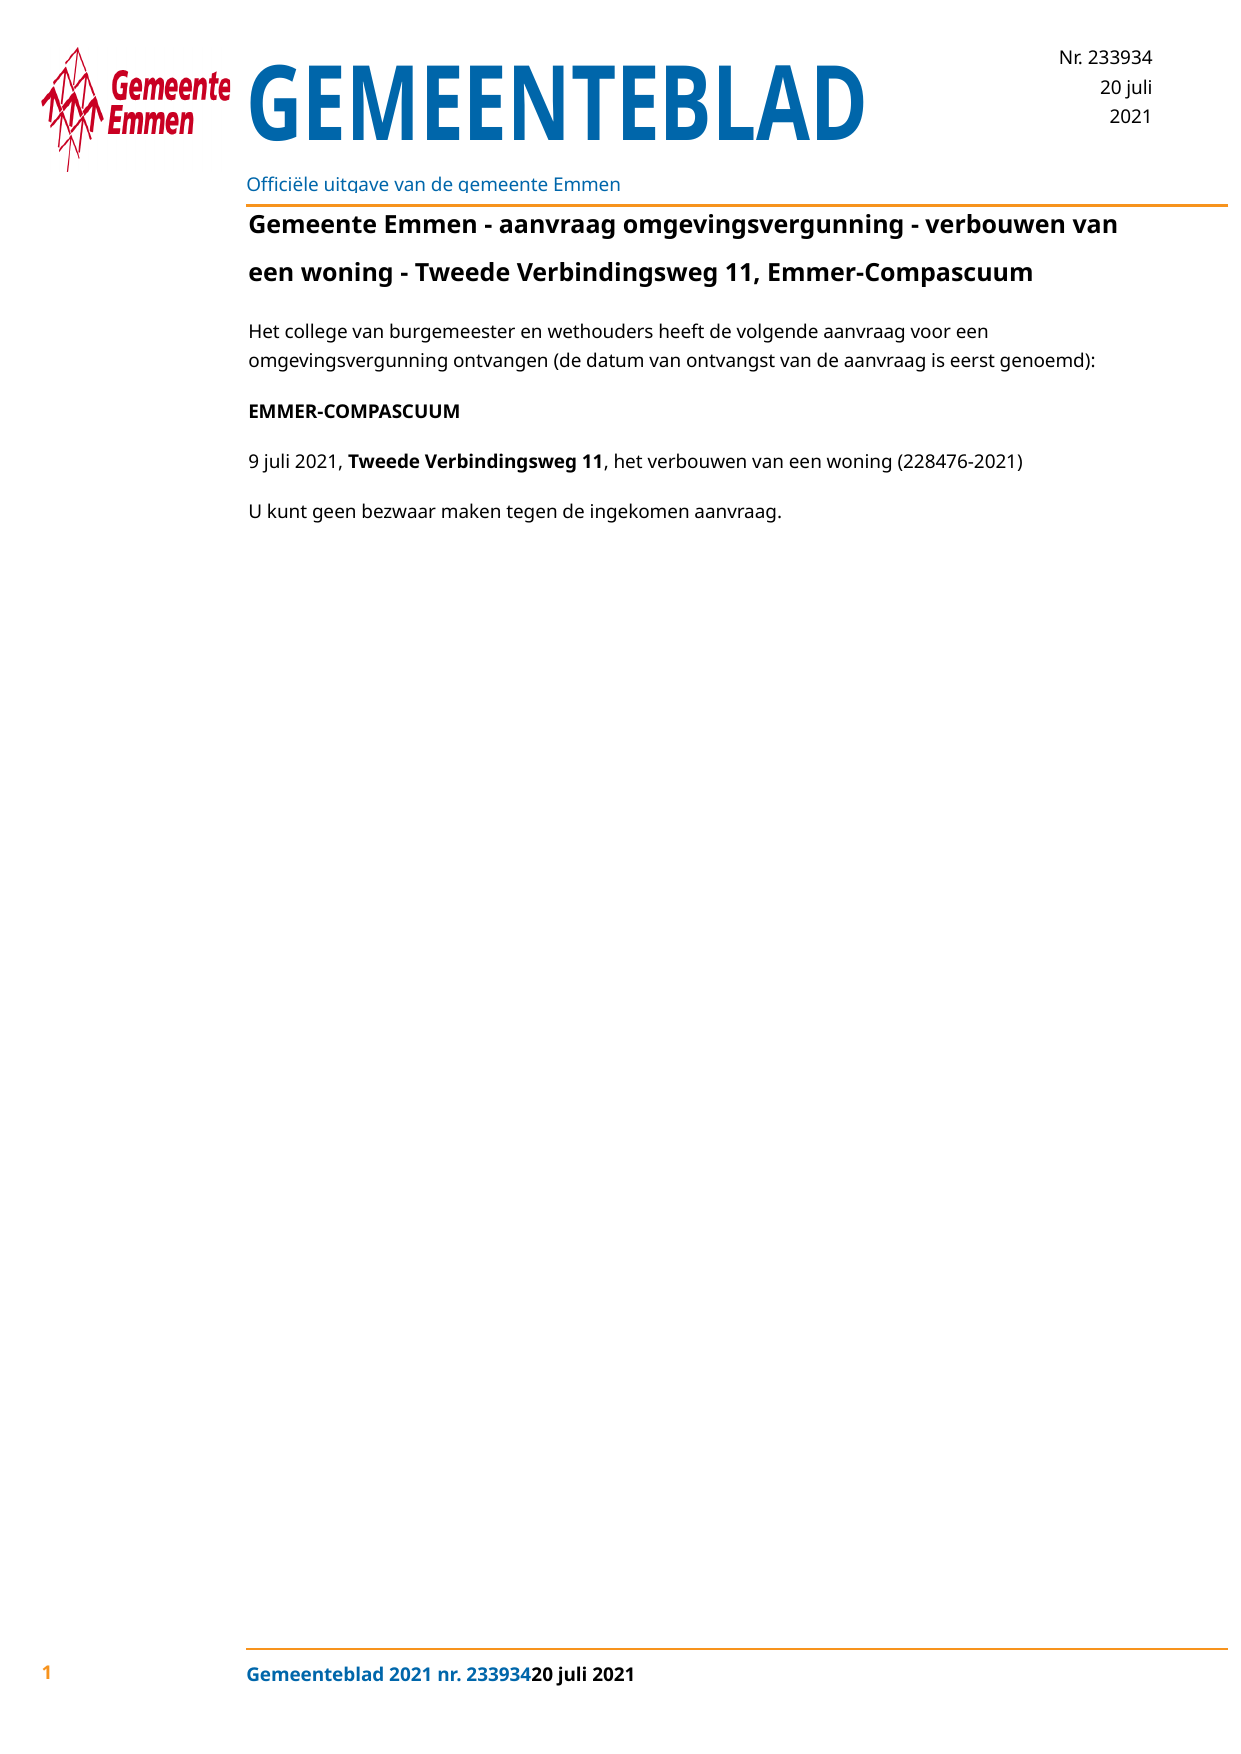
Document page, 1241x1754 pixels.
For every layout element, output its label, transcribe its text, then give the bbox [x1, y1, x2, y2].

text Het college van burgemeester en wethouders heeft de volgende aanvraag voor een omgevingsvergunning ontvangen (de datum van ontvangst van de aanvraag is eerst genoemd): [248, 318, 1152, 373]
text U kunt geen bezwaar maken tegen de ingekomen aanvraag. [248, 499, 1152, 524]
picture [41, 47, 231, 172]
text EMMER-COMPASCUUM [248, 398, 1152, 424]
text 9 juli 2021, Tweede Verbindingsweg 11, het verbouwen van een woning (228476-2021) [248, 448, 1152, 474]
text Gemeente Emmen - aanvraag omgevingsvergunning - verbouwen van een woning - Tweede Verbindingsweg 11, Emmer-Compascuum [248, 207, 1152, 288]
